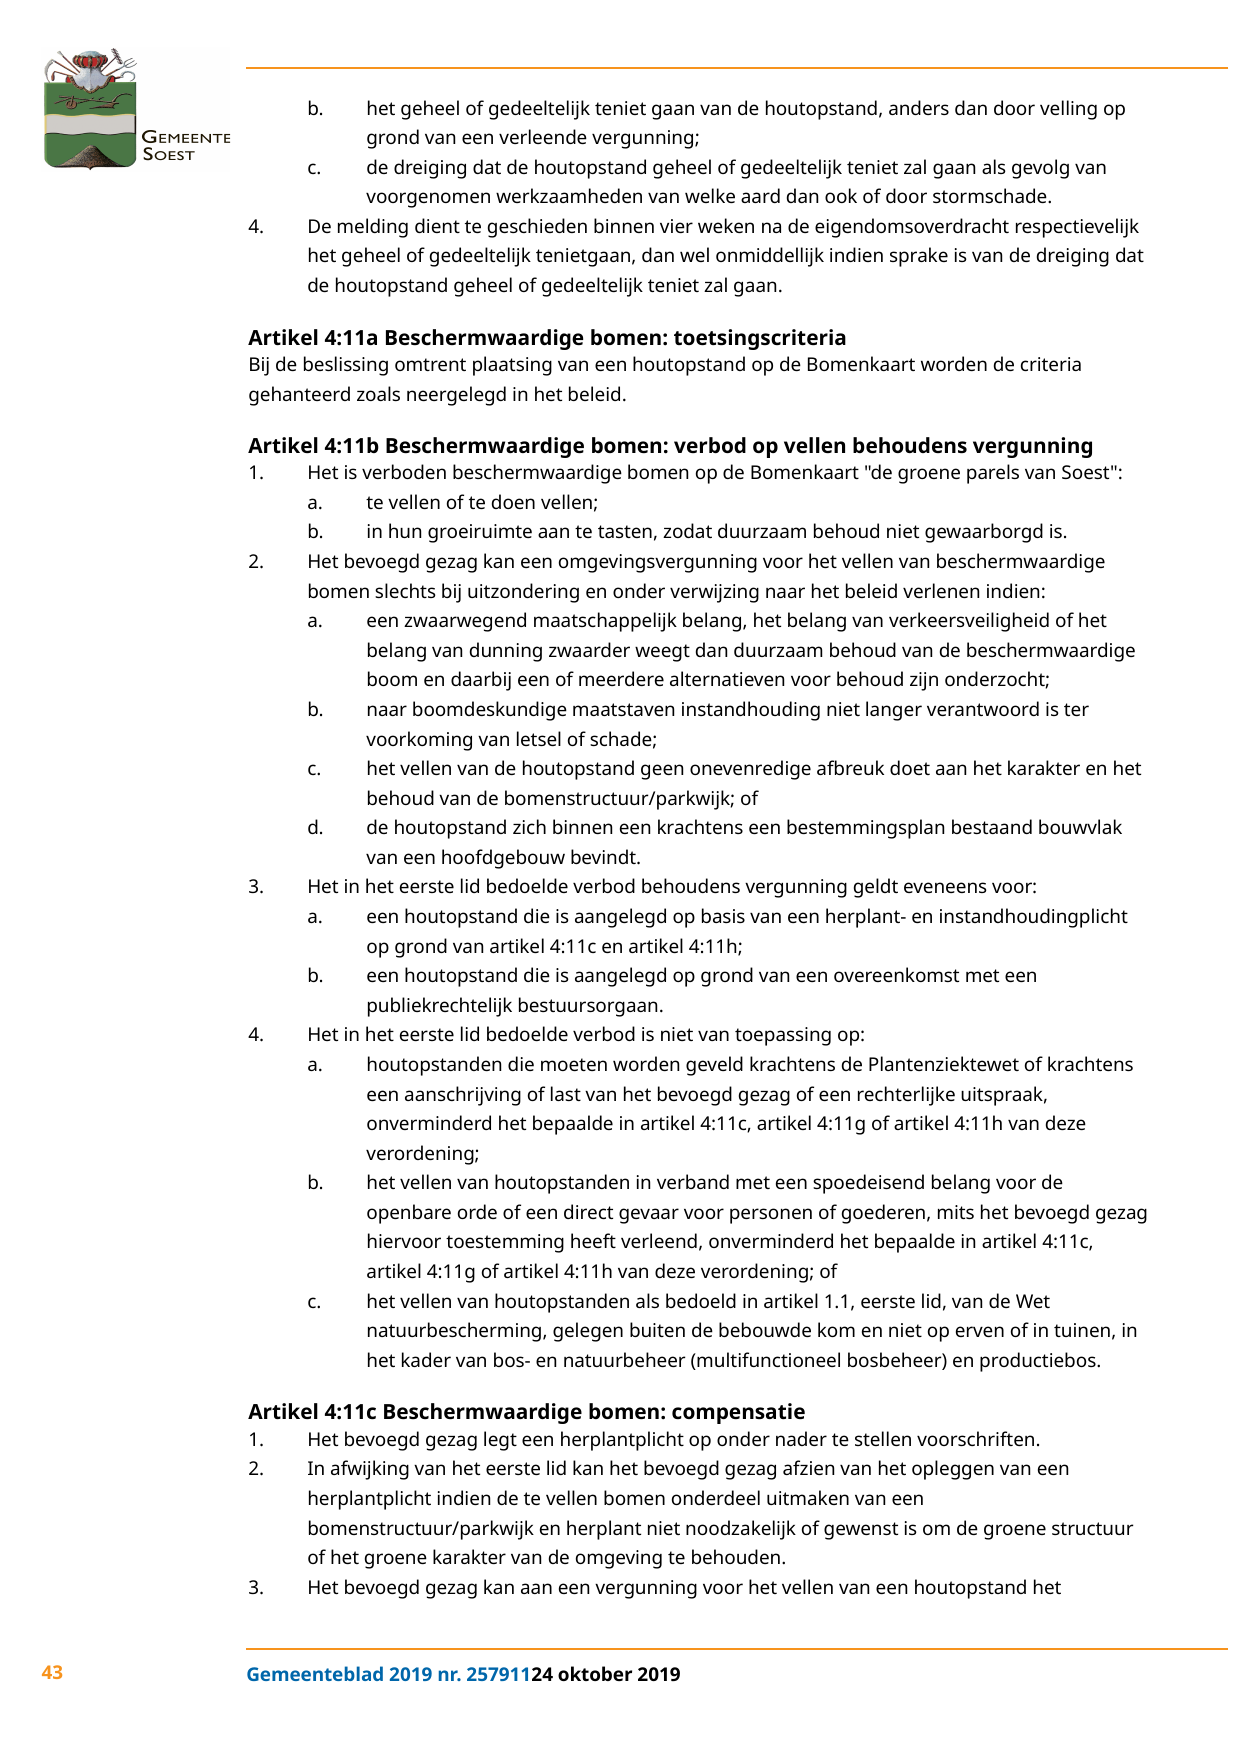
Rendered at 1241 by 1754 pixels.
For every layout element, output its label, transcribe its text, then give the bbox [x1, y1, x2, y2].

list de houtopstand zich binnen een krachtens een bestemmingsplan bestaand bouwvlak van een hoofdgebouw bevindt. [307, 814, 1152, 870]
list In afwijking van het eerste lid kan het bevoegd gezag afzien van het opleggen van een herplantplicht indien de te vellen bomen onderdeel uitmaken van een bomenstructuur/parkwijk en herplant niet noodzakelijk of gewenst is om de groene structuur of het groene karakter van de omgeving te behouden. [248, 1456, 1152, 1570]
list Het in het eerste lid bedoelde verbod is niet van toepassing op: [248, 1022, 1152, 1047]
list het vellen van houtopstanden in verband met een spoedeisend belang voor de openbare orde of een direct gevaar voor personen of goederen, mits het bevoegd gezag hiervoor toestemming heeft verleend, onverminderd het bepaalde in artikel 4:11c, artikel 4:11g of artikel 4:11h van deze verordening; of [307, 1169, 1152, 1284]
list Het is verboden beschermwaardige bomen op de Bomenkaart "de groene parels van Soest": [248, 459, 1152, 485]
picture [41, 47, 231, 172]
list Het bevoegd gezag kan een omgevingsvergunning voor het vellen van beschermwaardige bomen slechts bij uitzondering en onder verwijzing naar het beleid verlenen indien: [248, 548, 1152, 604]
list het vellen van houtopstanden als bedoeld in artikel 1.1, eerste lid, van de Wet natuurbescherming, gelegen buiten de bebouwde kom en niet op erven of in tuinen, in het kader van bos- en natuurbeheer (multifunctioneel bosbeheer) en productiebos. [307, 1288, 1152, 1373]
list het geheel of gedeeltelijk teniet gaan van de houtopstand, anders dan door velling op grond van een verleende vergunning; [307, 95, 1152, 150]
list het vellen van de houtopstand geen onevenredige afbreuk doet aan het karakter en het behoud van de bomenstructuur/parkwijk; of [307, 755, 1152, 811]
list de dreiging dat de houtopstand geheel of gedeeltelijk teniet zal gaan als gevolg van voorgenomen werkzaamheden van welke aard dan ook of door stormschade. [307, 154, 1152, 209]
list een houtopstand die is aangelegd op grond van een overeenkomst met een publiekrechtelijk bestuursorgaan. [307, 962, 1152, 1018]
text Bij de beslissing omtrent plaatsing van een houtopstand op de Bomenkaart worden de criteria gehanteerd zoals neergelegd in het beleid. [248, 351, 1152, 406]
list houtopstanden die moeten worden geveld krachtens de Plantenziektewet of krachtens een aanschrijving of last van het bevoegd gezag of een rechterlijke uitspraak, onverminderd het bepaalde in artikel 4:11c, artikel 4:11g of artikel 4:11h van deze verordening; [307, 1051, 1152, 1166]
list Het in het eerste lid bedoelde verbod behoudens vergunning geldt eveneens voor: [248, 874, 1152, 899]
list een zwaarwegend maatschappelijk belang, het belang van verkeersveiligheid of het belang van dunning zwaarder weegt dan duurzaam behoud van de beschermwaardige boom en daarbij een of meerdere alternatieven voor behoud zijn onderzocht; [307, 607, 1152, 692]
list te vellen of te doen vellen; [307, 489, 1152, 515]
text Artikel 4:11a Beschermwaardige bomen: toetsingscriteria [248, 323, 1152, 351]
text Artikel 4:11c Beschermwaardige bomen: compensatie [248, 1397, 1152, 1426]
list naar boomdeskundige maatstaven instandhouding niet langer verantwoord is ter voorkoming van letsel of schade; [307, 696, 1152, 752]
list Het bevoegd gezag kan aan een vergunning voor het vellen van een houtopstand het [248, 1574, 1152, 1599]
list De melding dient te geschieden binnen vier weken na de eigendomsoverdracht respectievelijk het geheel of gedeeltelijk tenietgaan, dan wel onmiddellijk indien sprake is van de dreiging dat de houtopstand geheel of gedeeltelijk teniet zal gaan. [248, 213, 1152, 298]
text Artikel 4:11b Beschermwaardige bomen: verbod op vellen behoudens vergunning [248, 431, 1152, 459]
list een houtopstand die is aangelegd op basis van een herplant- en instandhoudingplicht op grond van artikel 4:11c en artikel 4:11h; [307, 903, 1152, 959]
list in hun groeiruimte aan te tasten, zodat duurzaam behoud niet gewaarborgd is. [307, 519, 1152, 544]
list Het bevoegd gezag legt een herplantplicht op onder nader te stellen voorschriften. [248, 1426, 1152, 1452]
